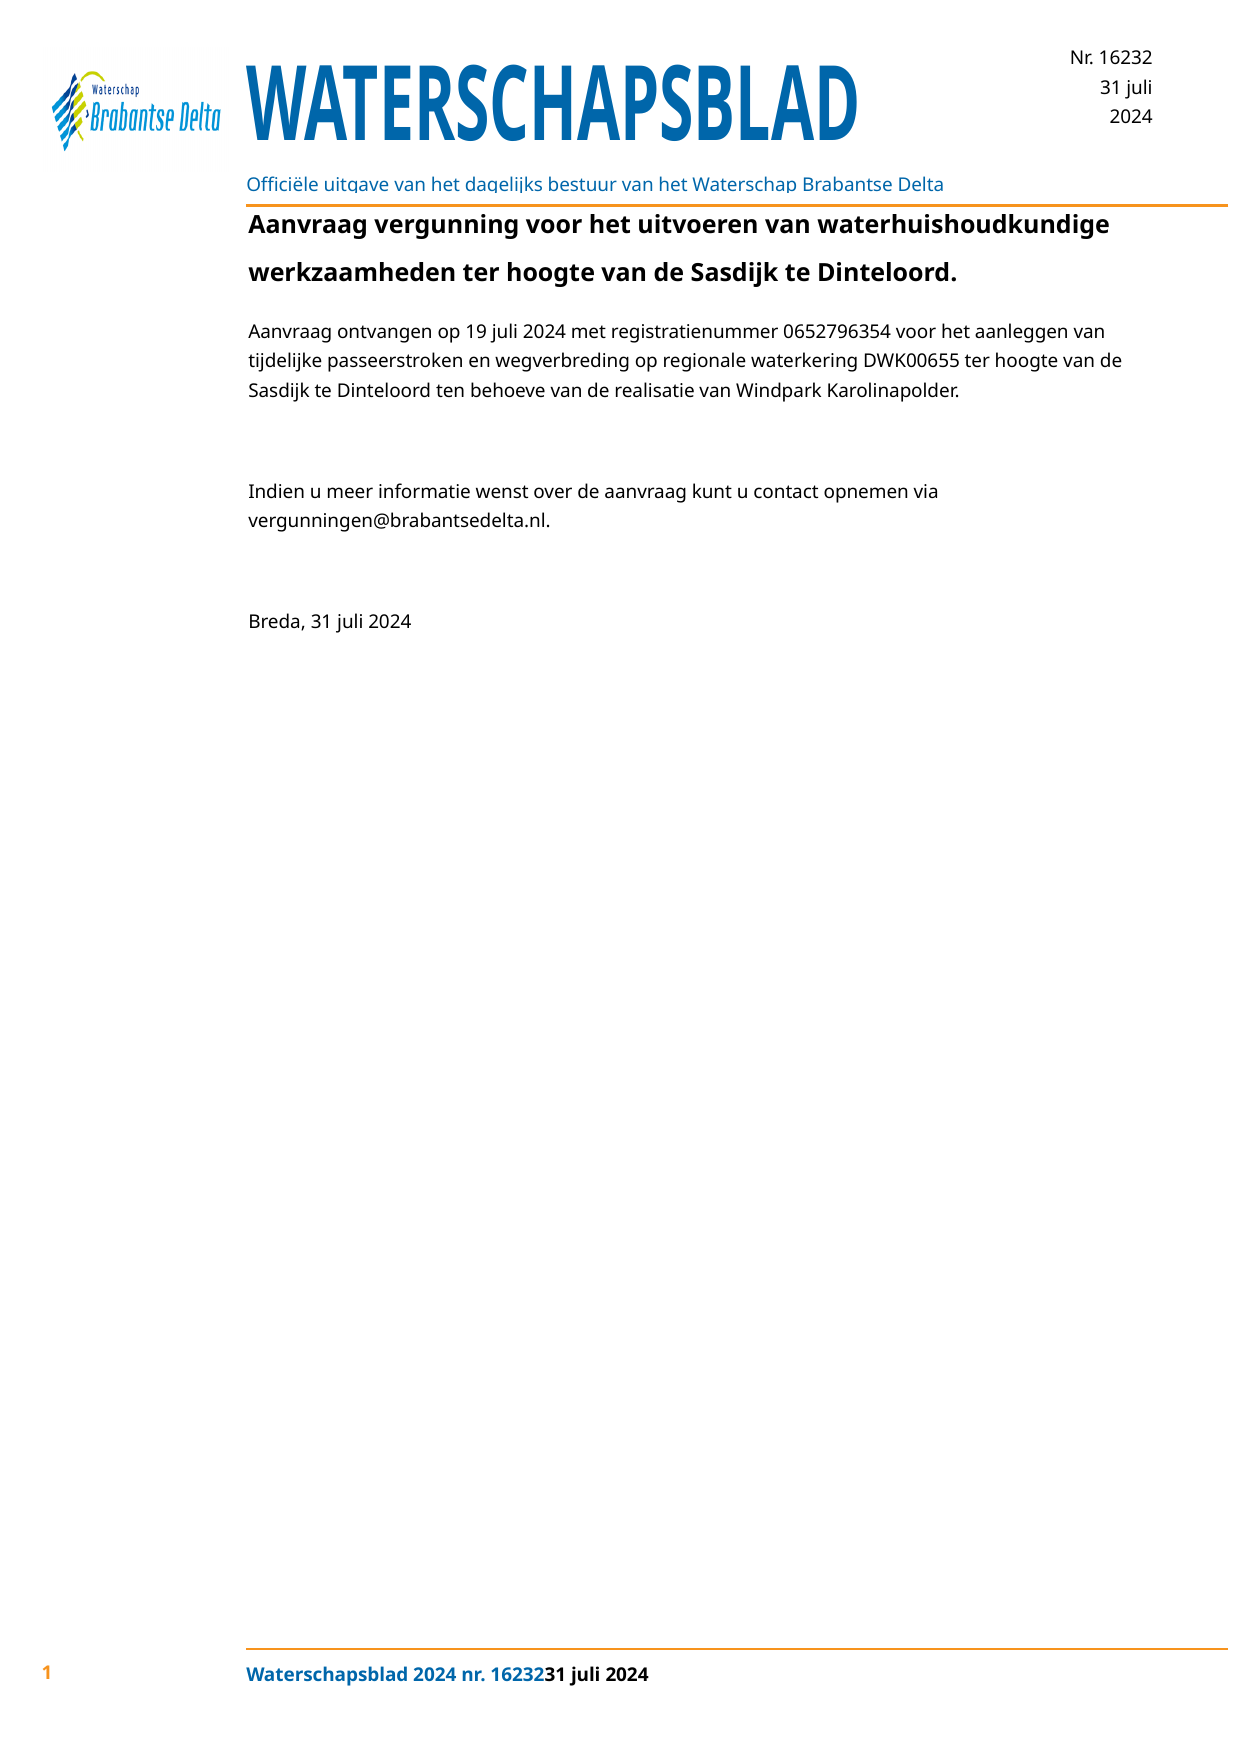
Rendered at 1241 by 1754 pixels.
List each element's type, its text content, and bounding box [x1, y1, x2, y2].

text Aanvraag vergunning voor het uitvoeren van waterhuishoudkundige werkzaamheden ter hoogte van de Sasdijk te Dinteloord. [248, 207, 1152, 288]
picture [41, 47, 231, 172]
text Aanvraag ontvangen op 19 juli 2024 met registratienummer 0652796354 voor het aanleggen van tijdelijke passeerstroken en wegverbreding op regionale waterkering DWK00655 ter hoogte van de Sasdijk te Dinteloord ten behoeve van de realisatie van Windpark Karolinapolder. [248, 318, 1152, 403]
text Breda, 31 juli 2024 [248, 608, 1152, 634]
text Indien u meer informatie wenst over de aanvraag kunt u contact opnemen via vergunningen@brabantsedelta.nl. [248, 478, 1152, 533]
